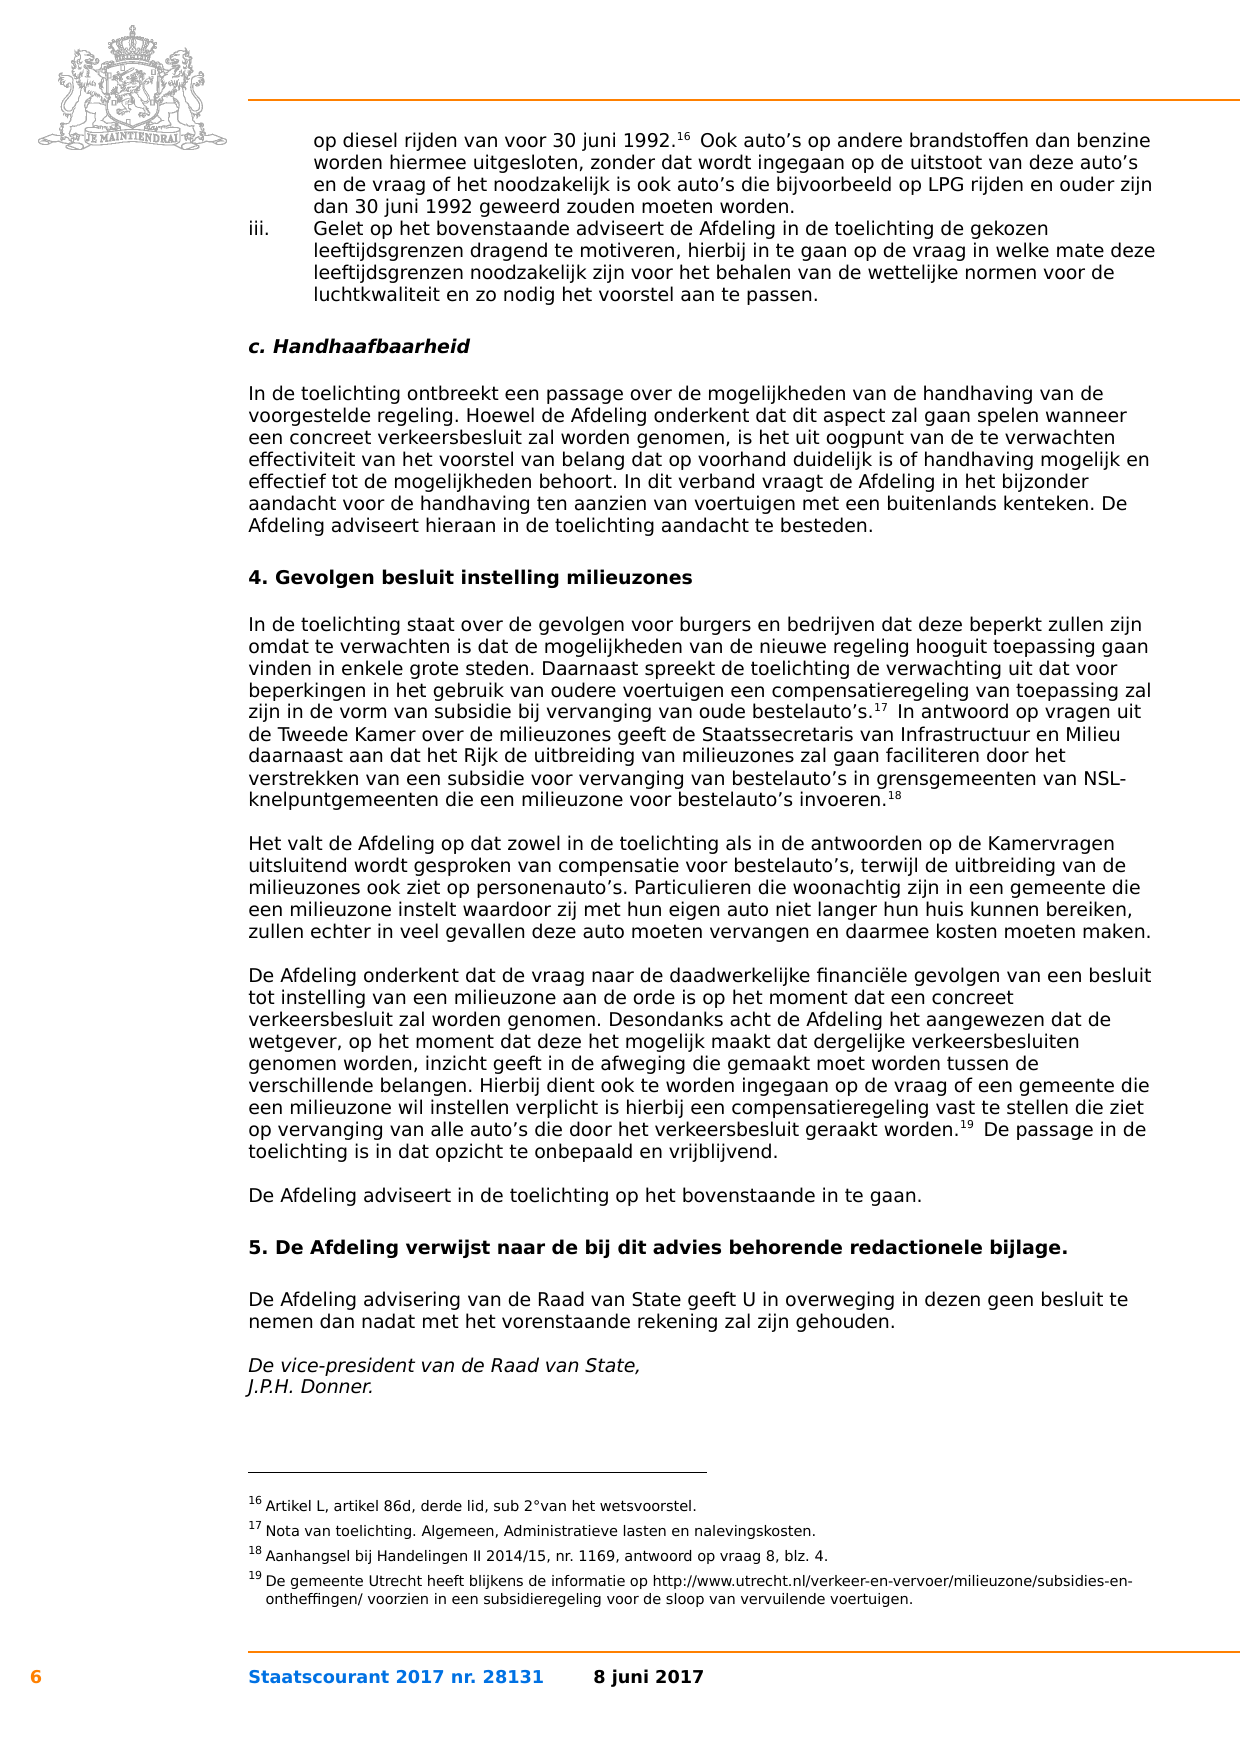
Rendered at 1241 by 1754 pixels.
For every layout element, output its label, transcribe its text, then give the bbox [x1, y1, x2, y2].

text De gemeente Utrecht heeft blijkens de informatie op http://www.utrecht.nl/verkeer-en-vervoer/milieuzone/subsidies-en-ontheffingen/ voorzien in een subsidieregeling voor de sloop van vervuilende voertuigen. [248, 1569, 1163, 1608]
subtitle c. Handhaafbaarheid [248, 336, 1163, 358]
text De Afdeling adviseert in de toelichting op het bovenstaande in te gaan. [248, 1185, 1163, 1207]
text In de toelichting staat over de gevolgen voor burgers en bedrijven dat deze beperkt zullen zijn omdat te verwachten is dat de mogelijkheden van de nieuwe regeling hooguit toepassing gaan vinden in enkele grote steden. Daarnaast spreekt de toelichting de verwachting uit dat voor beperkingen in het gebruik van oudere voertuigen een compensatieregeling van toepassing zal zijn in de vorm van subsidie bij vervanging van oude bestelauto’s. In antwoord op vragen uit de Tweede Kamer over de milieuzones geeft de Staatssecretaris van Infrastructuur en Milieu daarnaast aan dat het Rijk de uitbreiding van milieuzones zal gaan faciliteren door het verstrekken van een subsidie voor vervanging van bestelauto’s in grensgemeenten van NSL-knelpuntgemeenten die een milieuzone voor bestelauto’s invoeren. [248, 613, 1163, 811]
text Aanhangsel bij Handelingen II 2014/15, nr. 1169, antwoord op vraag 8, blz. 4. [248, 1544, 1163, 1566]
text De Afdeling advisering van de Raad van State geeft U in overweging in dezen geen besluit te nemen dan nadat met het vorenstaande rekening zal zijn gehouden. [248, 1289, 1163, 1333]
text Artikel L, artikel 86d, derde lid, sub 2°van het wetsvoorstel. [248, 1494, 1163, 1516]
subtitle 5. De Afdeling verwijst naar de bij dit advies behorende redactionele bijlage. [248, 1237, 1163, 1259]
subtitle 4. Gevolgen besluit instelling milieuzones [248, 567, 1163, 588]
text iii. Gelet op het bovenstaande adviseert de Afdeling in de toelichting de gekozen leeftijdsgrenzen dragend te motiveren, hierbij in te gaan op de vraag in welke mate deze leeftijdsgrenzen noodzakelijk zijn voor het behalen van de wettelijke normen voor de luchtkwaliteit en zo nodig het voorstel aan te passen. [248, 218, 1163, 306]
text De Afdeling onderkent dat de vraag naar de daadwerkelijke financiële gevolgen van een besluit tot instelling van een milieuzone aan de orde is op het moment dat een concreet verkeersbesluit zal worden genomen. Desondanks acht de Afdeling het aangewezen dat de wetgever, op het moment dat deze het mogelijk maakt dat dergelijke verkeersbesluiten genomen worden, inzicht geeft in de afweging die gemaakt moet worden tussen de verschillende belangen. Hierbij dient ook te worden ingegaan op de vraag of een gemeente die een milieuzone wil instellen verplicht is hierbij een compensatieregeling vast te stellen die ziet op vervanging van alle auto’s die door het verkeersbesluit geraakt worden. De passage in de toelichting is in dat opzicht te onbepaald en vrijblijvend. [248, 965, 1163, 1163]
text op diesel rijden van voor 30 juni 1992. Ook auto’s op andere brandstoffen dan benzine worden hiermee uitgesloten, zonder dat wordt ingegaan op de uitstoot van deze auto’s en de vraag of het noodzakelijk is ook auto’s die bijvoorbeeld op LPG rijden en ouder zijn dan 30 juni 1992 geweerd zouden moeten worden. [248, 130, 1163, 218]
picture [38, 25, 227, 150]
text Nota van toelichting. Algemeen, Administratieve lasten en nalevingskosten. [248, 1519, 1163, 1541]
text In de toelichting ontbreekt een passage over de mogelijkheden van de handhaving van de voorgestelde regeling. Hoewel de Afdeling onderkent dat dit aspect zal gaan spelen wanneer een concreet verkeersbesluit zal worden genomen, is het uit oogpunt van de te verwachten effectiviteit van het voorstel van belang dat op voorhand duidelijk is of handhaving mogelijk en effectief tot de mogelijkheden behoort. In dit verband vraagt de Afdeling in het bijzonder aandacht voor de handhaving ten aanzien van voertuigen met een buitenlands kenteken. De Afdeling adviseert hieraan in de toelichting aandacht te besteden. [248, 383, 1163, 537]
text Het valt de Afdeling op dat zowel in de toelichting als in de antwoorden op de Kamervragen uitsluitend wordt gesproken van compensatie voor bestelauto’s, terwijl de uitbreiding van de milieuzones ook ziet op personenauto’s. Particulieren die woonachtig zijn in een gemeente die een milieuzone instelt waardoor zij met hun eigen auto niet langer hun huis kunnen bereiken, zullen echter in veel gevallen deze auto moeten vervangen en daarmee kosten moeten maken. [248, 833, 1163, 943]
text De vice-president van de Raad van State, J.P.H. Donner. [248, 1354, 1163, 1398]
